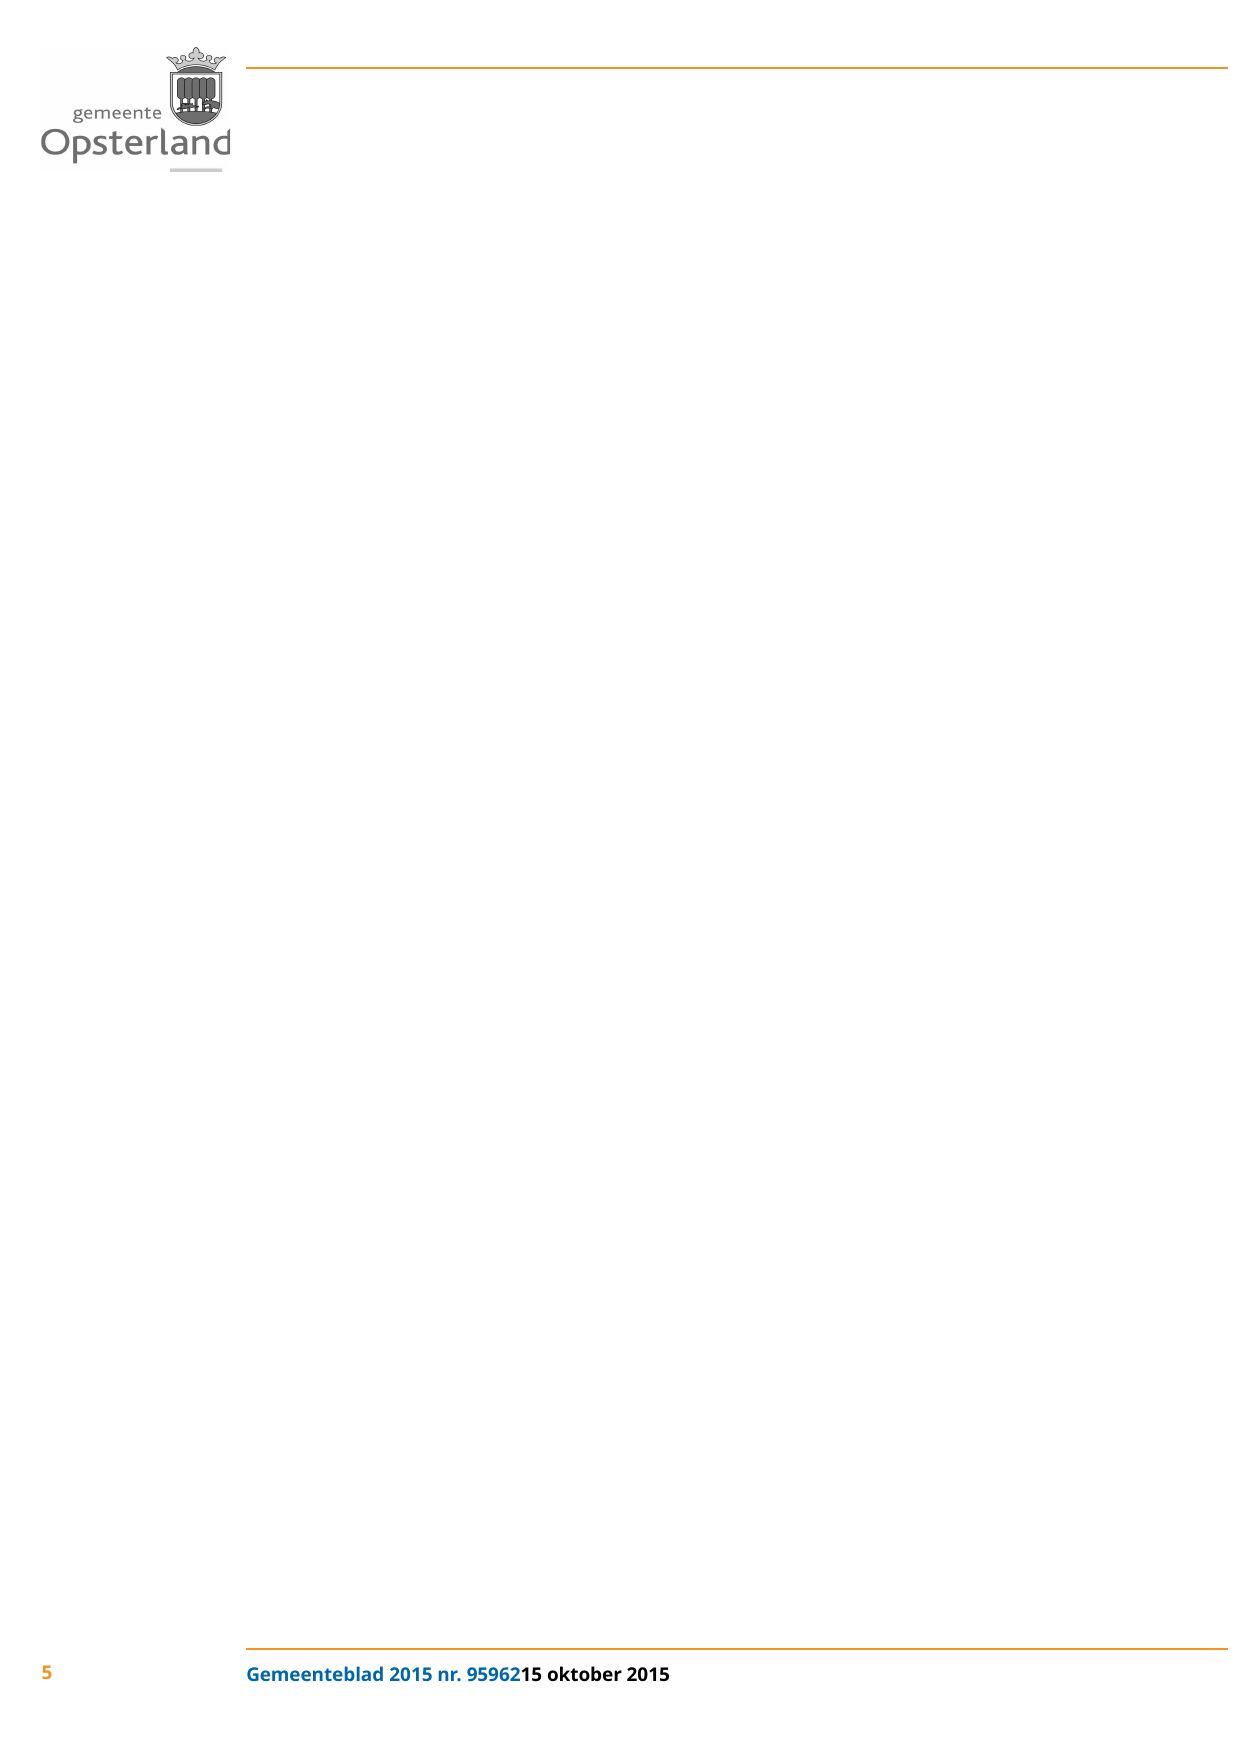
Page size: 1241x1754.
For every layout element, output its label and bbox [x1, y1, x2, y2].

picture [41, 47, 231, 172]
